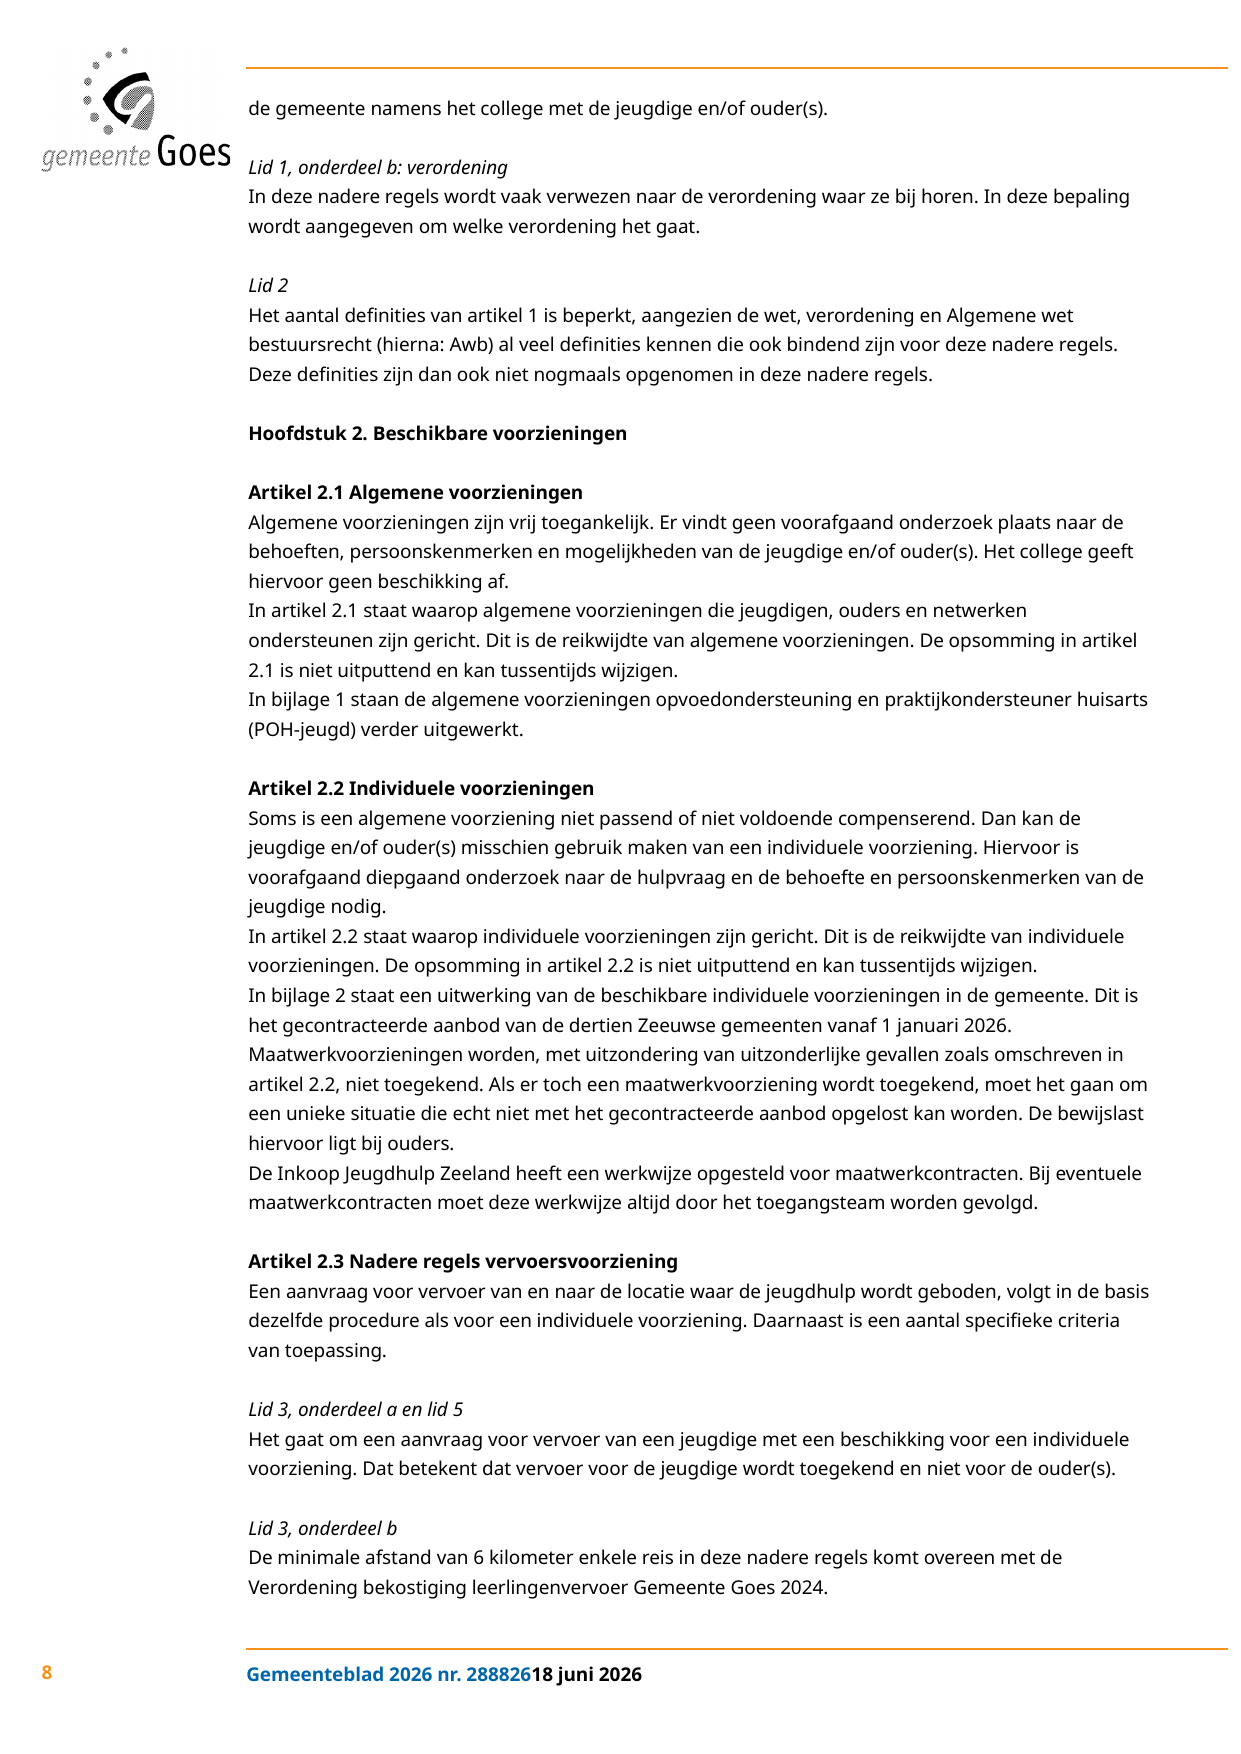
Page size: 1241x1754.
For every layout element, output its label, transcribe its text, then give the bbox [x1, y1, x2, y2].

text Maatwerkvoorzieningen worden, met uitzondering van uitzonderlijke gevallen zoals omschreven in artikel 2.2, niet toegekend. Als er toch een maatwerkvoorziening wordt toegekend, moet het gaan om een unieke situatie die echt niet met het gecontracteerde aanbod opgelost kan worden. De bewijslast hiervoor ligt bij ouders. [248, 1041, 1152, 1156]
text Artikel 2.2 Individuele voorzieningen [248, 775, 1152, 801]
text In bijlage 1 staan de algemene voorzieningen opvoedondersteuning en praktijkondersteuner huisarts (POH-jeugd) verder uitgewerkt. [248, 686, 1152, 742]
text Lid 3, onderdeel a en lid 5 [248, 1396, 1152, 1422]
text Soms is een algemene voorziening niet passend of niet voldoende compenserend. Dan kan de jeugdige en/of ouder(s) misschien gebruik maken van een individuele voorziening. Hiervoor is voorafgaand diepgaand onderzoek naar de hulpvraag en de behoefte en persoonskenmerken van de jeugdige nodig. [248, 805, 1152, 919]
text Lid 3, onderdeel b [248, 1515, 1152, 1541]
text Het aantal definities van artikel 1 is beperkt, aangezien de wet, verordening en Algemene wet bestuursrecht (hierna: Awb) al veel definities kennen die ook bindend zijn voor deze nadere regels. Deze definities zijn dan ook niet nogmaals opgenomen in deze nadere regels. [248, 302, 1152, 387]
text In bijlage 2 staat een uitwerking van de beschikbare individuele voorzieningen in de gemeente. Dit is het gecontracteerde aanbod van de dertien Zeeuwse gemeenten vanaf 1 januari 2026. [248, 982, 1152, 1038]
text Artikel 2.3 Nadere regels vervoersvoorziening [248, 1248, 1152, 1274]
text de gemeente namens het college met de jeugdige en/of ouder(s). [248, 95, 1152, 121]
text Lid 2 [248, 272, 1152, 298]
text De minimale afstand van 6 kilometer enkele reis in deze nadere regels komt overeen met de Verordening bekostiging leerlingenvervoer Gemeente Goes 2024. [248, 1544, 1152, 1600]
text In artikel 2.1 staat waarop algemene voorzieningen die jeugdigen, ouders en netwerken ondersteunen zijn gericht. Dit is de reikwijdte van algemene voorzieningen. De opsomming in artikel 2.1 is niet uitputtend en kan tussentijds wijzigen. [248, 598, 1152, 683]
picture [41, 47, 231, 172]
text De Inkoop Jeugdhulp Zeeland heeft een werkwijze opgesteld voor maatwerkcontracten. Bij eventuele maatwerkcontracten moet deze werkwijze altijd door het toegangsteam worden gevolgd. [248, 1160, 1152, 1215]
text Algemene voorzieningen zijn vrij toegankelijk. Er vindt geen voorafgaand onderzoek plaats naar de behoeften, persoonskenmerken en mogelijkheden van de jeugdige en/of ouder(s). Het college geeft hiervoor geen beschikking af. [248, 509, 1152, 594]
text Hoofdstuk 2. Beschikbare voorzieningen [248, 420, 1152, 446]
text In artikel 2.2 staat waarop individuele voorzieningen zijn gericht. Dit is de reikwijdte van individuele voorzieningen. De opsomming in artikel 2.2 is niet uitputtend en kan tussentijds wijzigen. [248, 923, 1152, 978]
text Een aanvraag voor vervoer van en naar de locatie waar de jeugdhulp wordt geboden, volgt in de basis dezelfde procedure als voor een individuele voorziening. Daarnaast is een aantal specifieke criteria van toepassing. [248, 1278, 1152, 1363]
text Het gaat om een aanvraag voor vervoer van een jeugdige met een beschikking voor een individuele voorziening. Dat betekent dat vervoer voor de jeugdige wordt toegekend en niet voor de ouder(s). [248, 1426, 1152, 1481]
text Lid 1, onderdeel b: verordening [248, 154, 1152, 180]
text Artikel 2.1 Algemene voorzieningen [248, 479, 1152, 505]
text In deze nadere regels wordt vaak verwezen naar de verordening waar ze bij horen. In deze bepaling wordt aangegeven om welke verordening het gaat. [248, 183, 1152, 239]
